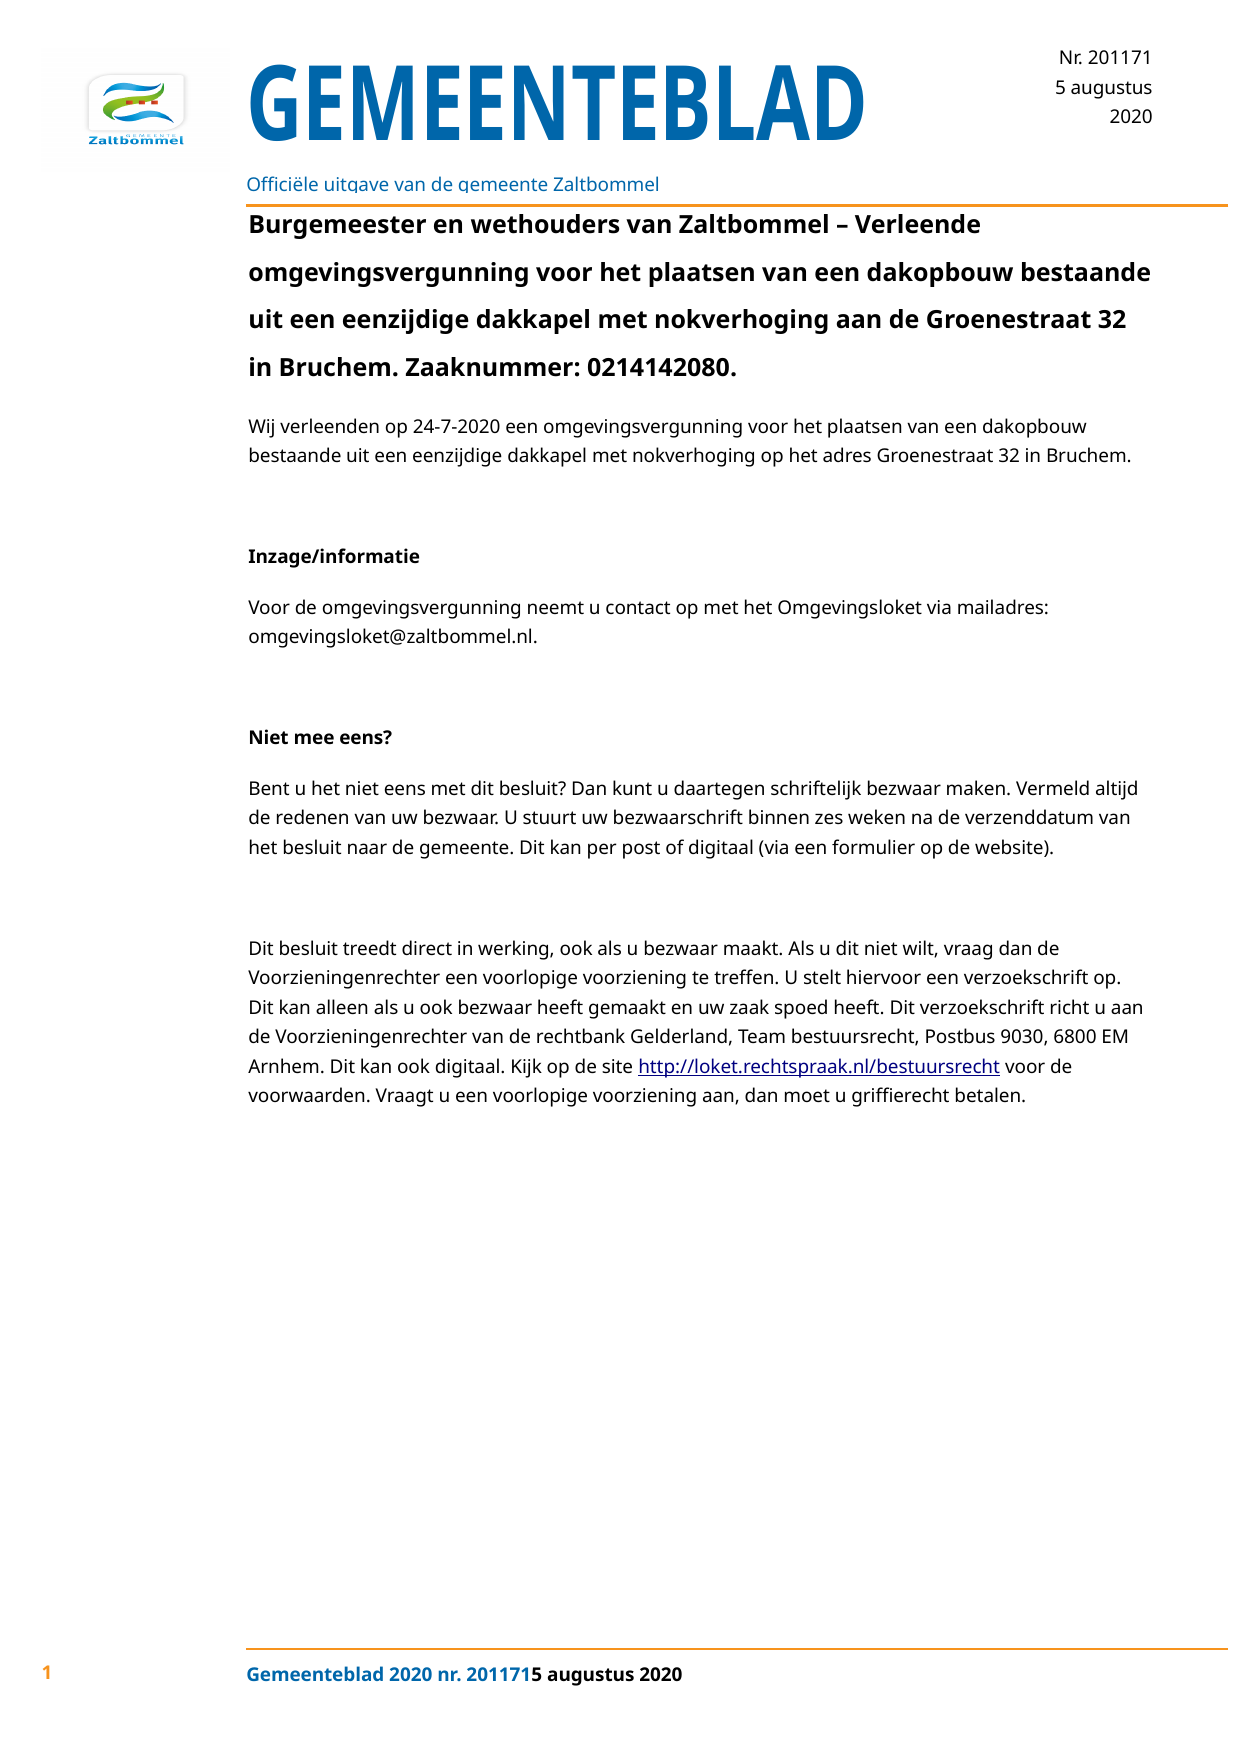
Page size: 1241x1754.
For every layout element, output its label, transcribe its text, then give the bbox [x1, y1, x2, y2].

text Niet mee eens? [248, 724, 1152, 750]
text Dit besluit treedt direct in werking, ook als u bezwaar maakt. Als u dit niet wilt, vraag dan de Voorzieningenrechter een voorlopige voorziening te treffen. U stelt hiervoor een verzoekschrift op. Dit kan alleen als u ook bezwaar heeft gemaakt en uw zaak spoed heeft. Dit verzoekschrift richt u aan de Voorzieningenrechter van de rechtbank Gelderland, Team bestuursrecht, Postbus 9030, 6800 EM Arnhem. Dit kan ook digitaal. Kijk op de site http://loket.rechtspraak.nl/bestuursrecht voor de voorwaarden. Vraagt u een voorlopige voorziening aan, dan moet u griffierecht betalen. [248, 935, 1152, 1108]
text Bent u het niet eens met dit besluit? Dan kunt u daartegen schriftelijk bezwaar maken. Vermeld altijd de redenen van uw bezwaar. U stuurt uw bezwaarschrift binnen zes weken na de verzenddatum van het besluit naar de gemeente. Dit kan per post of digitaal (via een formulier op de website). [248, 775, 1152, 860]
text Wij verleenden op 24-7-2020 een omgevingsvergunning voor het plaatsen van een dakopbouw bestaande uit een eenzijdige dakkapel met nokverhoging op het adres Groenestraat 32 in Bruchem. [248, 413, 1152, 468]
text Inzage/informatie [248, 543, 1152, 569]
picture [41, 47, 231, 172]
text Burgemeester en wethouders van Zaltbommel – Verleende omgevingsvergunning voor het plaatsen van een dakopbouw bestaande uit een eenzijdige dakkapel met nokverhoging aan de Groenestraat 32 in Bruchem. Zaaknummer: 0214142080. [248, 207, 1152, 384]
text Voor de omgevingsvergunning neemt u contact op met het Omgevingsloket via mailadres: omgevingsloket@zaltbommel.nl. [248, 594, 1152, 649]
